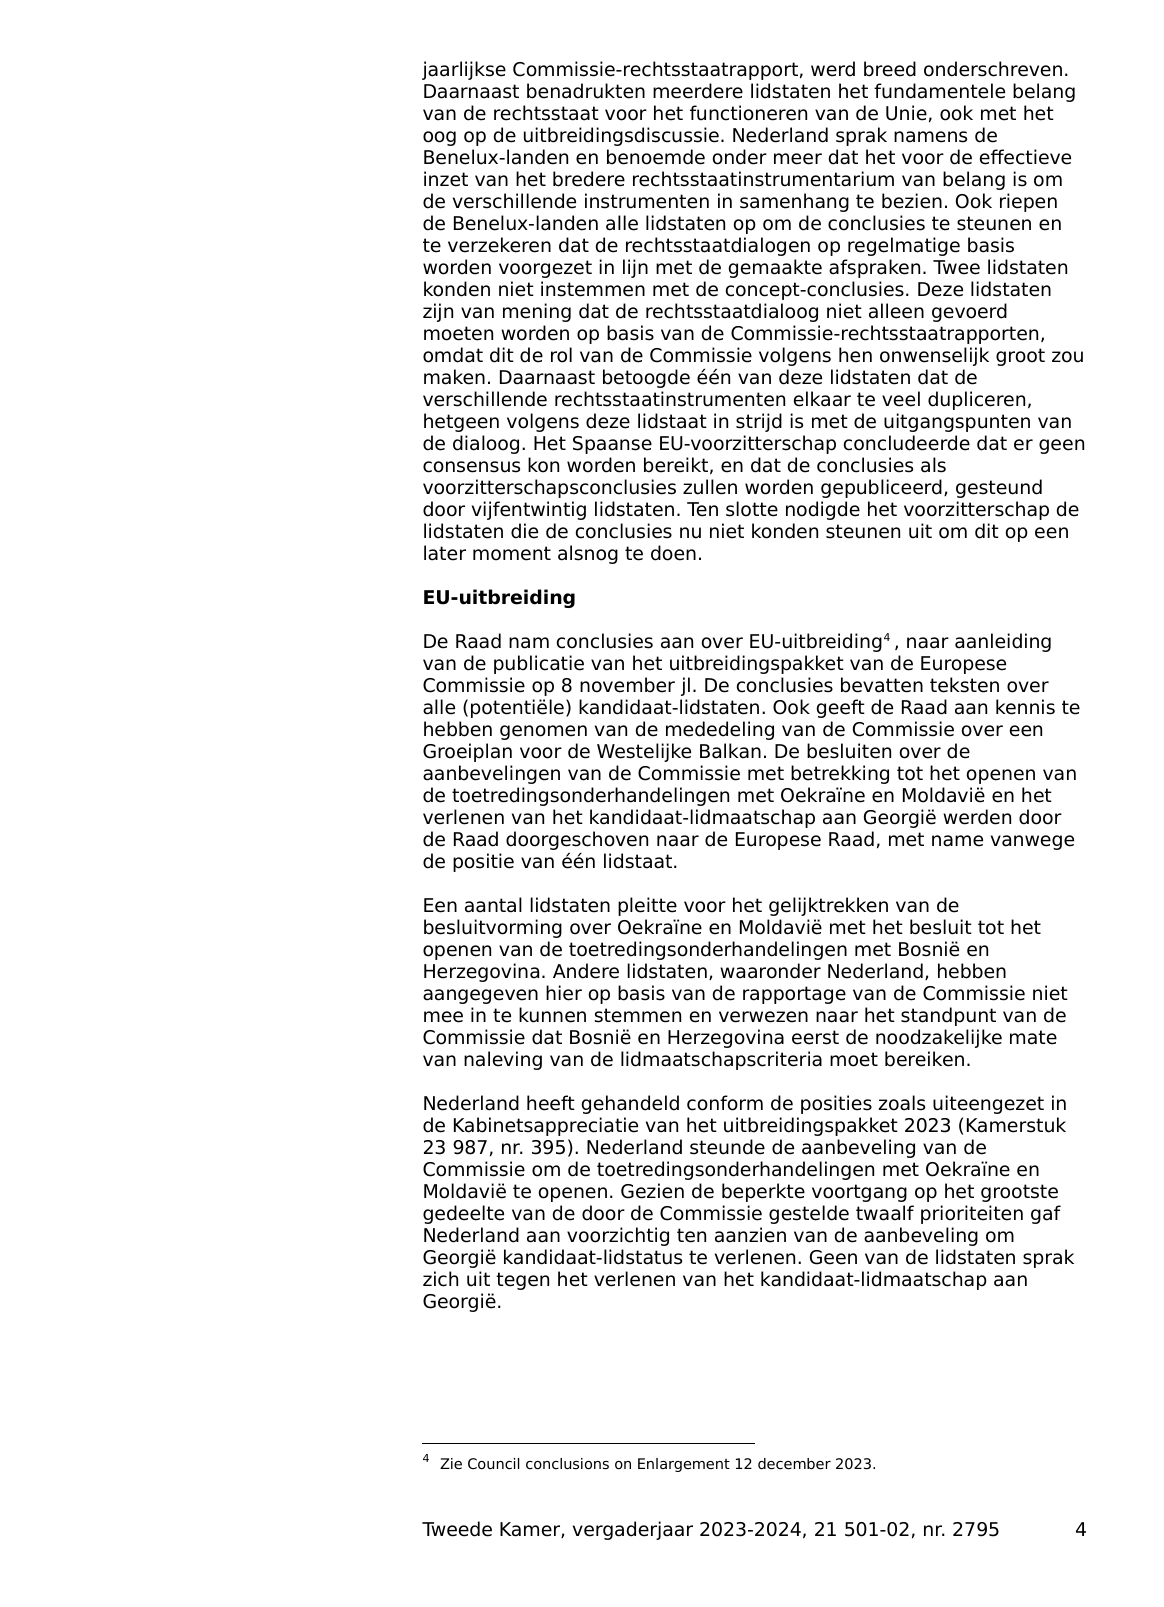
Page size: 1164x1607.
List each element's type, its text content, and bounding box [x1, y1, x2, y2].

text Een aantal lidstaten pleitte voor het gelijktrekken van de besluitvorming over Oekraïne en Moldavië met het besluit tot het openen van de toetredingsonderhandelingen met Bosnië en Herzegovina. Andere lidstaten, waaronder Nederland, hebben aangegeven hier op basis van de rapportage van de Commissie niet mee in te kunnen stemmen en verwezen naar het standpunt van de Commissie dat Bosnië en Herzegovina eerst de noodzakelijke mate van naleving van de lidmaatschapscriteria moet bereiken. [422, 895, 1087, 1071]
text jaarlijkse Commissie-rechtsstaatrapport, werd breed onderschreven. Daarnaast benadrukten meerdere lidstaten het fundamentele belang van de rechtsstaat voor het functioneren van de Unie, ook met het oog op de uitbreidingsdiscussie. Nederland sprak namens de Benelux-landen en benoemde onder meer dat het voor de effectieve inzet van het bredere rechtsstaatinstrumentarium van belang is om de verschillende instrumenten in samenhang te bezien. Ook riepen de Benelux-landen alle lidstaten op om de conclusies te steunen en te verzekeren dat de rechtsstaatdialogen op regelmatige basis worden voorgezet in lijn met de gemaakte afspraken. Twee lidstaten konden niet instemmen met de concept-conclusies. Deze lidstaten zijn van mening dat de rechtsstaatdialoog niet alleen gevoerd moeten worden op basis van de Commissie-rechtsstaatrapporten, omdat dit de rol van de Commissie volgens hen onwenselijk groot zou maken. Daarnaast betoogde één van deze lidstaten dat de verschillende rechtsstaatinstrumenten elkaar te veel dupliceren, hetgeen volgens deze lidstaat in strijd is met de uitgangspunten van de dialoog. Het Spaanse EU-voorzitterschap concludeerde dat er geen consensus kon worden bereikt, en dat de conclusies als voorzitterschapsconclusies zullen worden gepubliceerd, gesteund door vijfentwintig lidstaten. Ten slotte nodigde het voorzitterschap de lidstaten die de conclusies nu niet konden steunen uit om dit op een later moment alsnog te doen. [422, 59, 1087, 564]
text De Raad nam conclusies aan over EU-uitbreiding, naar aanleiding van de publicatie van het uitbreidingspakket van de Europese Commissie op 8 november jl. De conclusies bevatten teksten over alle (potentiële) kandidaat-lidstaten. Ook geeft de Raad aan kennis te hebben genomen van de mededeling van de Commissie over een Groeiplan voor de Westelijke Balkan. De besluiten over de aanbevelingen van de Commissie met betrekking tot het openen van de toetredingsonderhandelingen met Oekraïne en Moldavië en het verlenen van het kandidaat-lidmaatschap aan Georgië werden door de Raad doorgeschoven naar de Europese Raad, met name vanwege de positie van één lidstaat. [422, 631, 1087, 873]
subtitle EU-uitbreiding [422, 587, 1087, 609]
text Nederland heeft gehandeld conform de posities zoals uiteengezet in de Kabinetsappreciatie van het uitbreidingspakket 2023 (Kamerstuk 23 987, nr. 395). Nederland steunde de aanbeveling van de Commissie om de toetredingsonderhandelingen met Oekraïne en Moldavië te openen. Gezien de beperkte voortgang op het grootste gedeelte van de door de Commissie gestelde twaalf prioriteiten gaf Nederland aan voorzichtig ten aanzien van de aanbeveling om Georgië kandidaat-lidstatus te verlenen. Geen van de lidstaten sprak zich uit tegen het verlenen van het kandidaat-lidmaatschap aan Georgië. [422, 1093, 1087, 1313]
text Zie Council conclusions on Enlargement 12 december 2023. [422, 1452, 1087, 1474]
